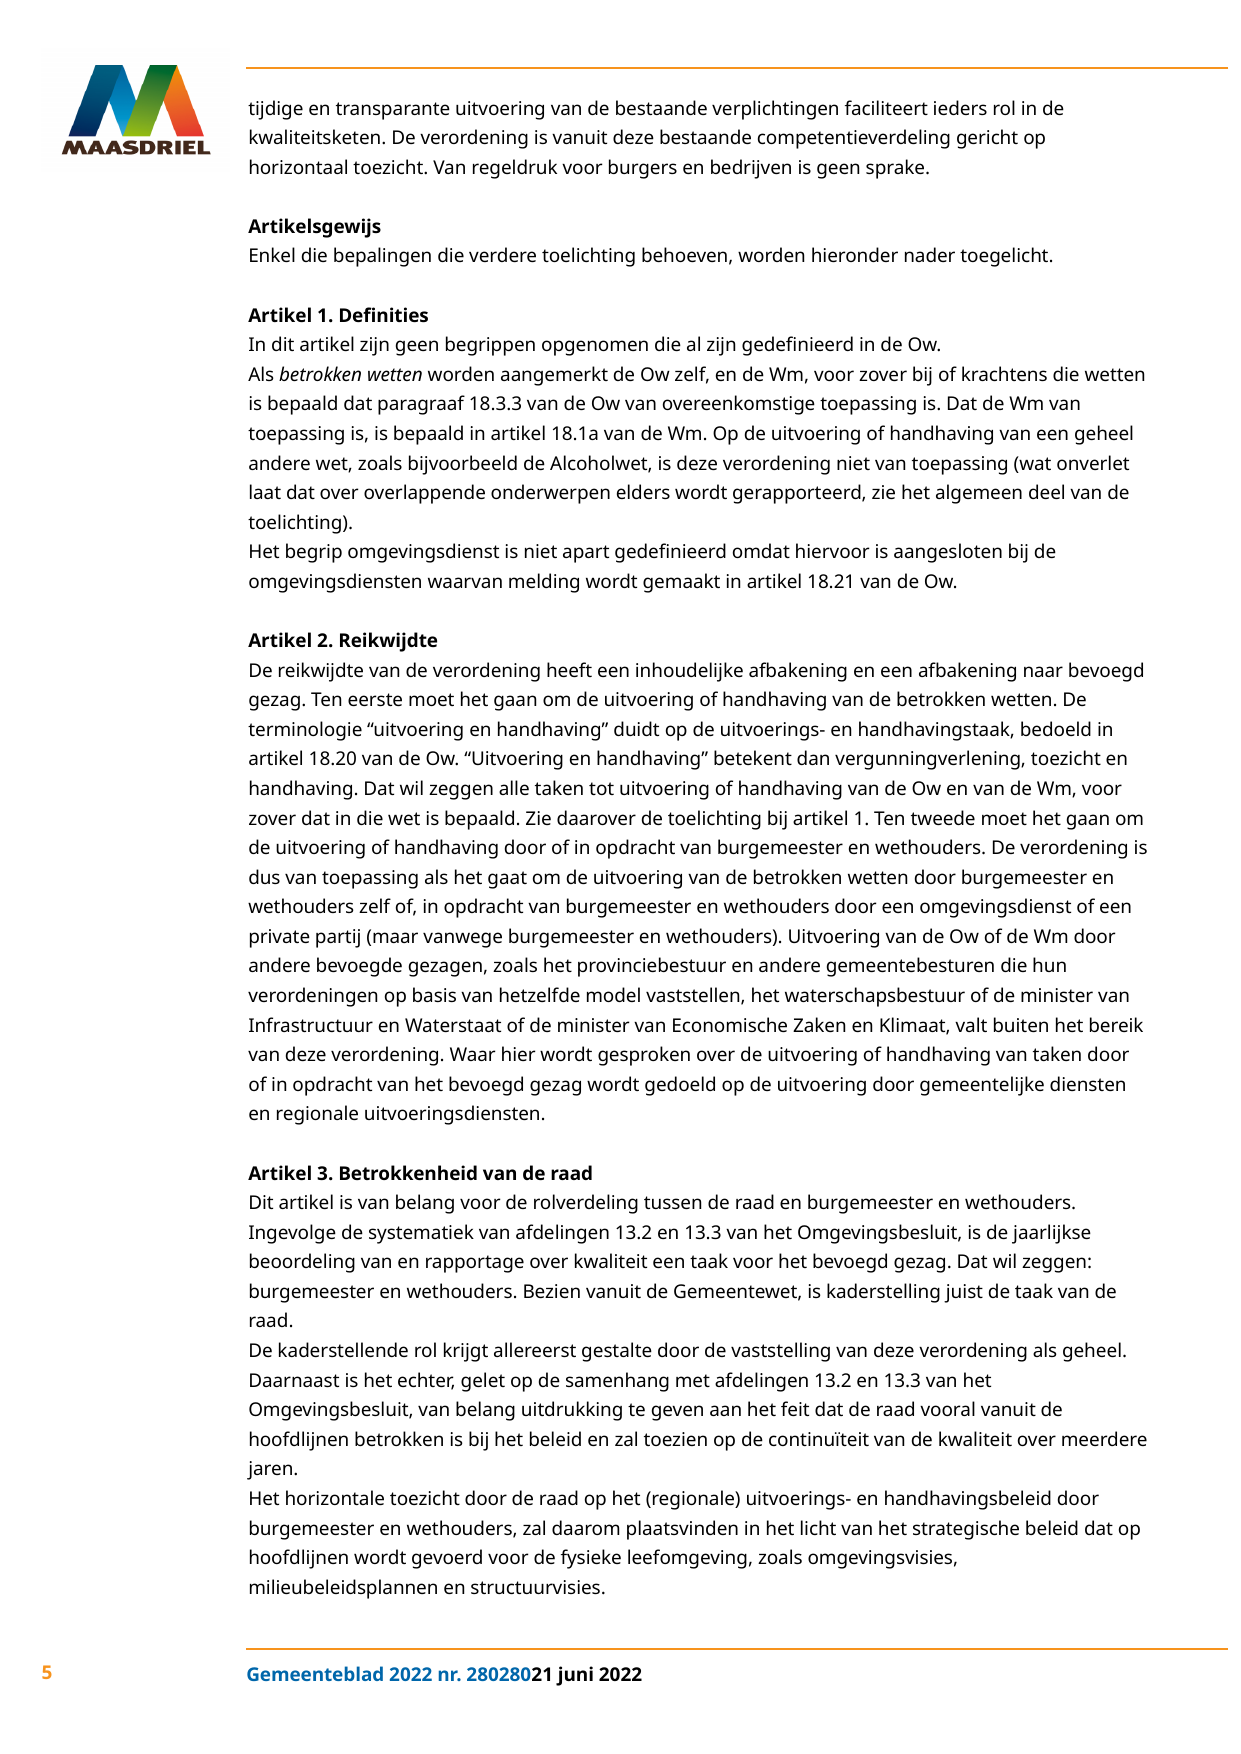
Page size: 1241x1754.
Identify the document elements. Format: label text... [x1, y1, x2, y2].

text Dit artikel is van belang voor de rolverdeling tussen de raad en burgemeester en wethouders. Ingevolge de systematiek van afdelingen 13.2 en 13.3 van het Omgevingsbesluit, is de jaarlijkse beoordeling van en rapportage over kwaliteit een taak voor het bevoegd gezag. Dat wil zeggen: burgemeester en wethouders. Bezien vanuit de Gemeentewet, is kaderstelling juist de taak van de raad. [248, 1189, 1152, 1333]
text In dit artikel zijn geen begrippen opgenomen die al zijn gedefinieerd in de Ow. [248, 331, 1152, 357]
picture [41, 47, 231, 172]
text De reikwijdte van de verordening heeft een inhoudelijke afbakening en een afbakening naar bevoegd gezag. Ten eerste moet het gaan om de uitvoering of handhaving van de betrokken wetten. De terminologie “uitvoering en handhaving” duidt op de uitvoerings- en handhavingstaak, bedoeld in artikel 18.20 van de Ow. “Uitvoering en handhaving” betekent dan vergunningverlening, toezicht en handhaving. Dat wil zeggen alle taken tot uitvoering of handhaving van de Ow en van de Wm, voor zover dat in die wet is bepaald. Zie daarover de toelichting bij artikel 1. Ten tweede moet het gaan om de uitvoering of handhaving door of in opdracht van burgemeester en wethouders. De verordening is dus van toepassing als het gaat om de uitvoering van de betrokken wetten door burgemeester en wethouders zelf of, in opdracht van burgemeester en wethouders door een omgevingsdienst of een private partij (maar vanwege burgemeester en wethouders). Uitvoering van de Ow of de Wm door andere bevoegde gezagen, zoals het provinciebestuur en andere gemeentebesturen die hun verordeningen op basis van hetzelfde model vaststellen, het waterschapsbestuur of de minister van Infrastructuur en Waterstaat of de minister van Economische Zaken en Klimaat, valt buiten het bereik van deze verordening. Waar hier wordt gesproken over de uitvoering of handhaving van taken door of in opdracht van het bevoegd gezag wordt gedoeld op de uitvoering door gemeentelijke diensten en regionale uitvoeringsdiensten. [248, 657, 1152, 1126]
text Artikel 1. Definities [248, 302, 1152, 328]
text Artikel 2. Reikwijdte [248, 627, 1152, 653]
text Het begrip omgevingsdienst is niet apart gedefinieerd omdat hiervoor is aangesloten bij de omgevingsdiensten waarvan melding wordt gemaakt in artikel 18.21 van de Ow. [248, 538, 1152, 594]
text tijdige en transparante uitvoering van de bestaande verplichtingen faciliteert ieders rol in de kwaliteitsketen. De verordening is vanuit deze bestaande competentieverdeling gericht op horizontaal toezicht. Van regeldruk voor burgers en bedrijven is geen sprake. [248, 95, 1152, 180]
text Artikel 3. Betrokkenheid van de raad [248, 1160, 1152, 1186]
text Als betrokken wetten worden aangemerkt de Ow zelf, en de Wm, voor zover bij of krachtens die wetten is bepaald dat paragraaf 18.3.3 van de Ow van overeenkomstige toepassing is. Dat de Wm van toepassing is, is bepaald in artikel 18.1a van de Wm. Op de uitvoering of handhaving van een geheel andere wet, zoals bijvoorbeeld de Alcoholwet, is deze verordening niet van toepassing (wat onverlet laat dat over overlappende onderwerpen elders wordt gerapporteerd, zie het algemeen deel van de toelichting). [248, 361, 1152, 535]
text Enkel die bepalingen die verdere toelichting behoeven, worden hieronder nader toegelicht. [248, 243, 1152, 268]
text De kaderstellende rol krijgt allereerst gestalte door de vaststelling van deze verordening als geheel. Daarnaast is het echter, gelet op de samenhang met afdelingen 13.2 en 13.3 van het Omgevingsbesluit, van belang uitdrukking te geven aan het feit dat de raad vooral vanuit de hoofdlijnen betrokken is bij het beleid en zal toezien op de continuïteit van de kwaliteit over meerdere jaren. [248, 1337, 1152, 1481]
text Het horizontale toezicht door de raad op het (regionale) uitvoerings- en handhavingsbeleid door burgemeester en wethouders, zal daarom plaatsvinden in het licht van het strategische beleid dat op hoofdlijnen wordt gevoerd voor de fysieke leefomgeving, zoals omgevingsvisies, milieubeleidsplannen en structuurvisies. [248, 1485, 1152, 1600]
text Artikelsgewijs [248, 213, 1152, 239]
